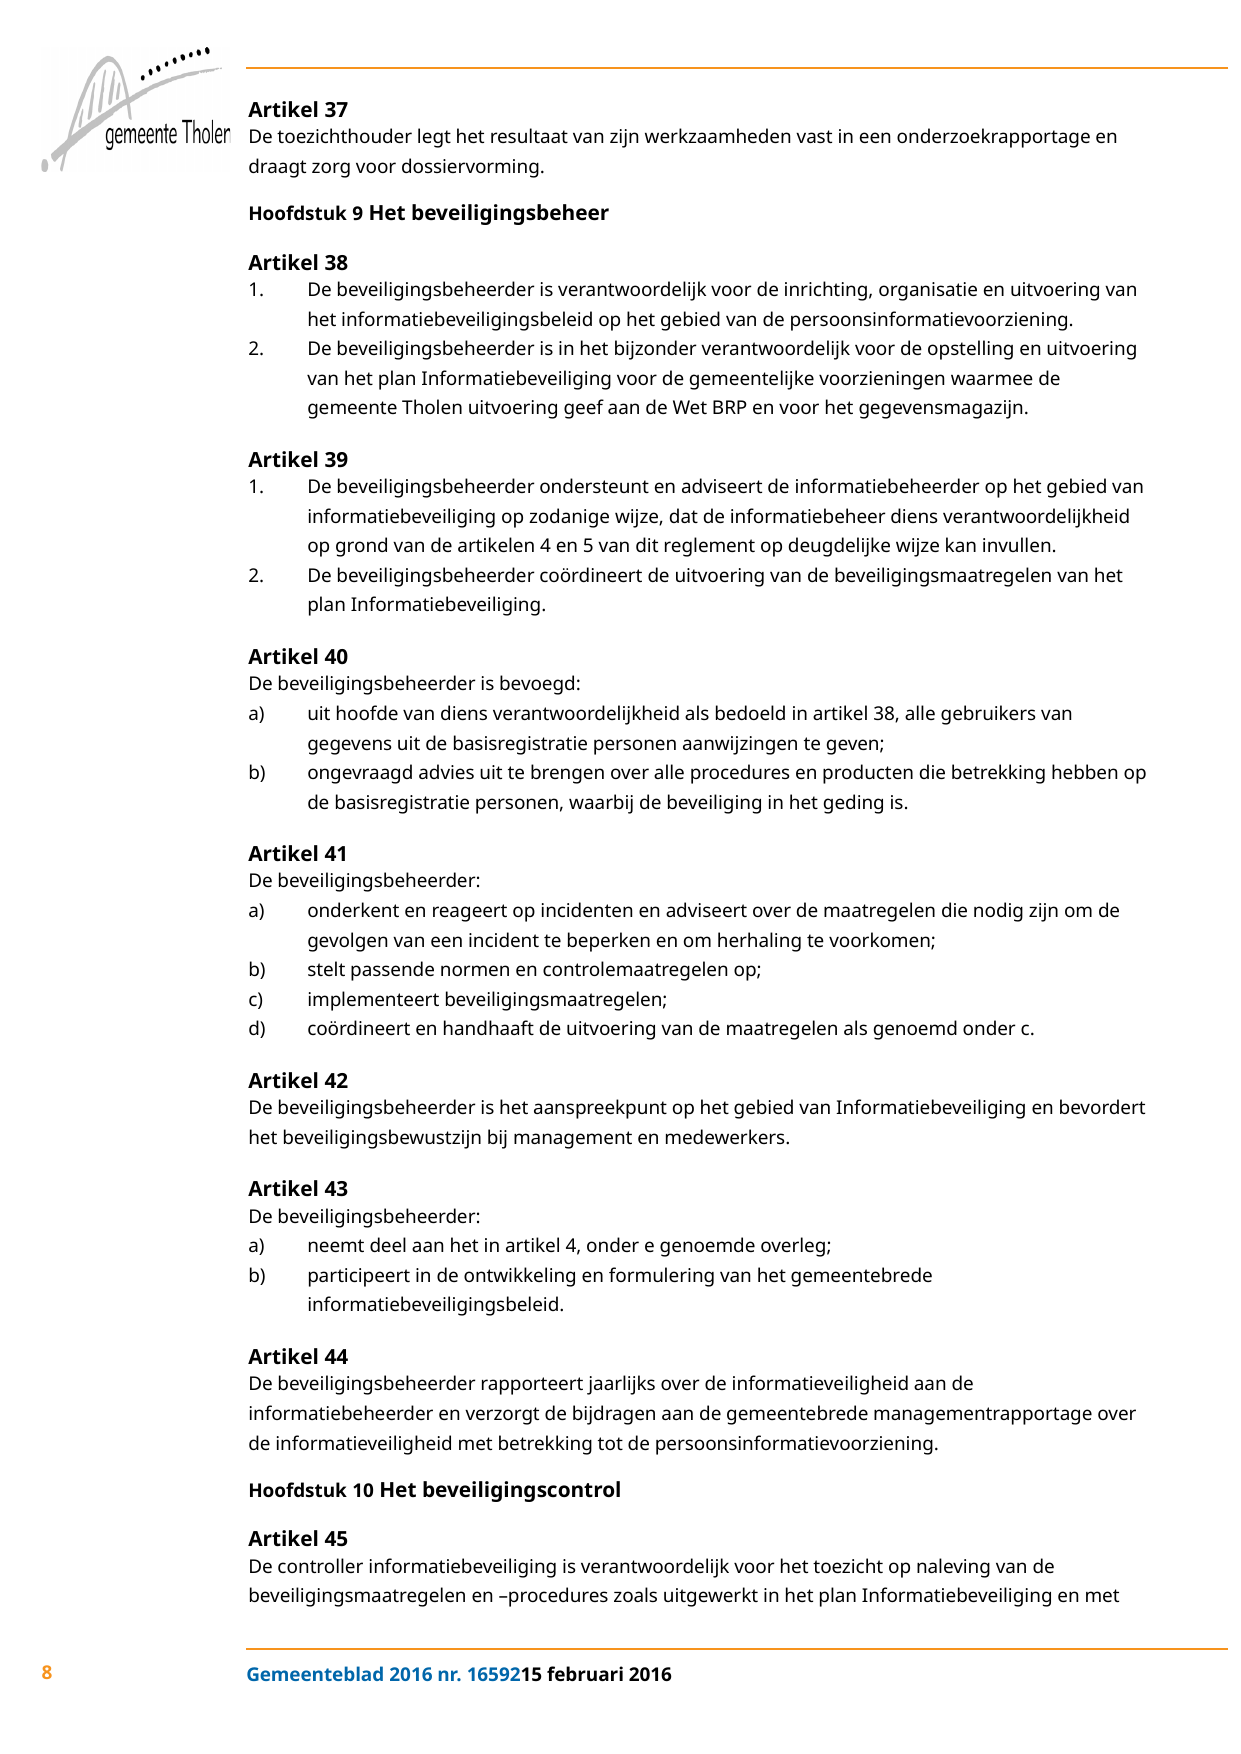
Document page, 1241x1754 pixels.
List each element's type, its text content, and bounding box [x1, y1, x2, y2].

text Artikel 39 [248, 445, 1152, 473]
text Artikel 41 [248, 839, 1152, 868]
text Artikel 43 [248, 1174, 1152, 1203]
list De beveiligingsbeheerder is verantwoordelijk voor de inrichting, organisatie en uitvoering van het informatiebeveiligingsbeleid op het gebied van de persoonsinformatievoorziening. [248, 276, 1152, 331]
text De beveiligingsbeheerder: [248, 868, 1152, 893]
list participeert in de ontwikkeling en formulering van het gemeentebrede informatiebeveiligingsbeleid. [248, 1262, 1152, 1317]
list uit hoofde van diens verantwoordelijkheid als bedoeld in artikel 38, alle gebruikers van gegevens uit de basisregistratie personen aanwijzingen te geven; [248, 700, 1152, 755]
text Hoofdstuk 9 Het beveiligingsbeheer [248, 198, 1152, 227]
list neemt deel aan het in artikel 4, onder e genoemde overleg; [248, 1232, 1152, 1258]
text De beveiligingsbeheerder: [248, 1203, 1152, 1229]
picture [41, 47, 231, 172]
text Artikel 44 [248, 1342, 1152, 1371]
text Artikel 37 [248, 95, 1152, 123]
text Hoofdstuk 10 Het beveiligingscontrol [248, 1475, 1152, 1504]
text De beveiligingsbeheerder is het aanspreekpunt op het gebied van Informatiebeveiliging en bevordert het beveiligingsbewustzijn bij management en medewerkers. [248, 1094, 1152, 1150]
list De beveiligingsbeheerder ondersteunt en adviseert de informatiebeheerder op het gebied van informatiebeveiliging op zodanige wijze, dat de informatiebeheer diens verantwoordelijkheid op grond van de artikelen 4 en 5 van dit reglement op deugdelijke wijze kan invullen. [248, 473, 1152, 558]
list ongevraagd advies uit te brengen over alle procedures en producten die betrekking hebben op de basisregistratie personen, waarbij de beveiliging in het geding is. [248, 759, 1152, 814]
text Artikel 45 [248, 1524, 1152, 1553]
list implementeert beveiligingsmaatregelen; [248, 986, 1152, 1012]
text De toezichthouder legt het resultaat van zijn werkzaamheden vast in een onderzoekrapportage en draagt zorg voor dossiervorming. [248, 123, 1152, 178]
text De beveiligingsbeheerder rapporteert jaarlijks over de informatieveiligheid aan de informatiebeheerder en verzorgt de bijdragen aan de gemeentebrede managementrapportage over de informatieveiligheid met betrekking tot de persoonsinformatievoorziening. [248, 1371, 1152, 1455]
text De beveiligingsbeheerder is bevoegd: [248, 671, 1152, 696]
list De beveiligingsbeheerder is in het bijzonder verantwoordelijk voor de opstelling en uitvoering van het plan Informatiebeveiliging voor de gemeentelijke voorzieningen waarmee de gemeente Tholen uitvoering geef aan de Wet BRP en voor het gegevensmagazijn. [248, 335, 1152, 420]
list coördineert en handhaaft de uitvoering van de maatregelen als genoemd onder c. [248, 1016, 1152, 1041]
text De controller informatiebeveiliging is verantwoordelijk voor het toezicht op naleving van de beveiligingsmaatregelen en –procedures zoals uitgewerkt in het plan Informatiebeveiliging en met [248, 1553, 1152, 1608]
text Artikel 38 [248, 248, 1152, 276]
text Artikel 42 [248, 1066, 1152, 1094]
list stelt passende normen en controlemaatregelen op; [248, 956, 1152, 982]
list De beveiligingsbeheerder coördineert de uitvoering van de beveiligingsmaatregelen van het plan Informatiebeveiliging. [248, 562, 1152, 617]
list onderkent en reageert op incidenten en adviseert over de maatregelen die nodig zijn om de gevolgen van een incident te beperken en om herhaling te voorkomen; [248, 897, 1152, 953]
text Artikel 40 [248, 642, 1152, 671]
